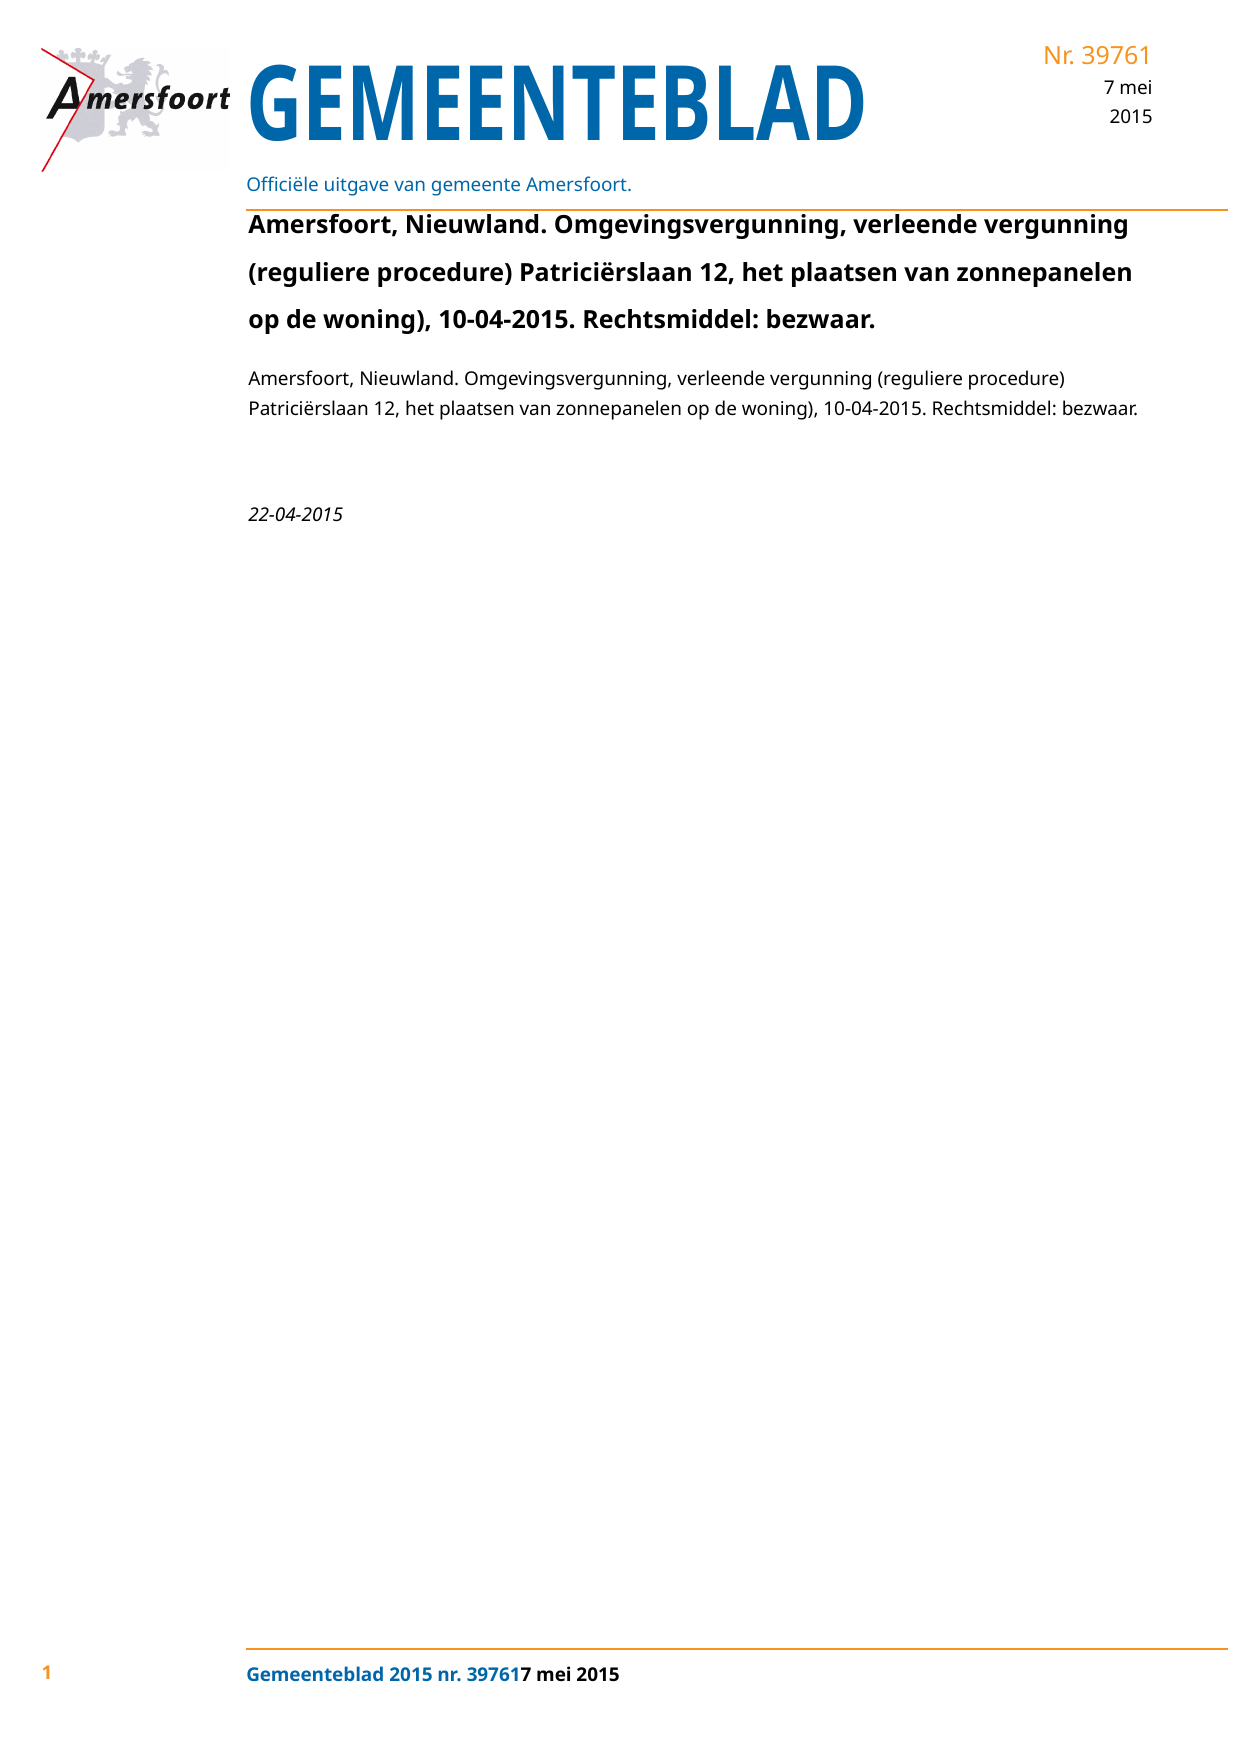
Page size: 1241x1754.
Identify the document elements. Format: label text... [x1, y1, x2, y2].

text 22-04-2015 [248, 501, 1152, 527]
picture [41, 47, 231, 172]
text Amersfoort, Nieuwland. Omgevingsvergunning, verleende vergunning (reguliere procedure) Patriciërslaan 12, het plaatsen van zonnepanelen op de woning), 10-04-2015. Rechtsmiddel: bezwaar. [248, 211, 1152, 336]
text Amersfoort, Nieuwland. Omgevingsvergunning, verleende vergunning (reguliere procedure) Patriciërslaan 12, het plaatsen van zonnepanelen op de woning), 10-04-2015. Rechtsmiddel: bezwaar. [248, 366, 1152, 421]
